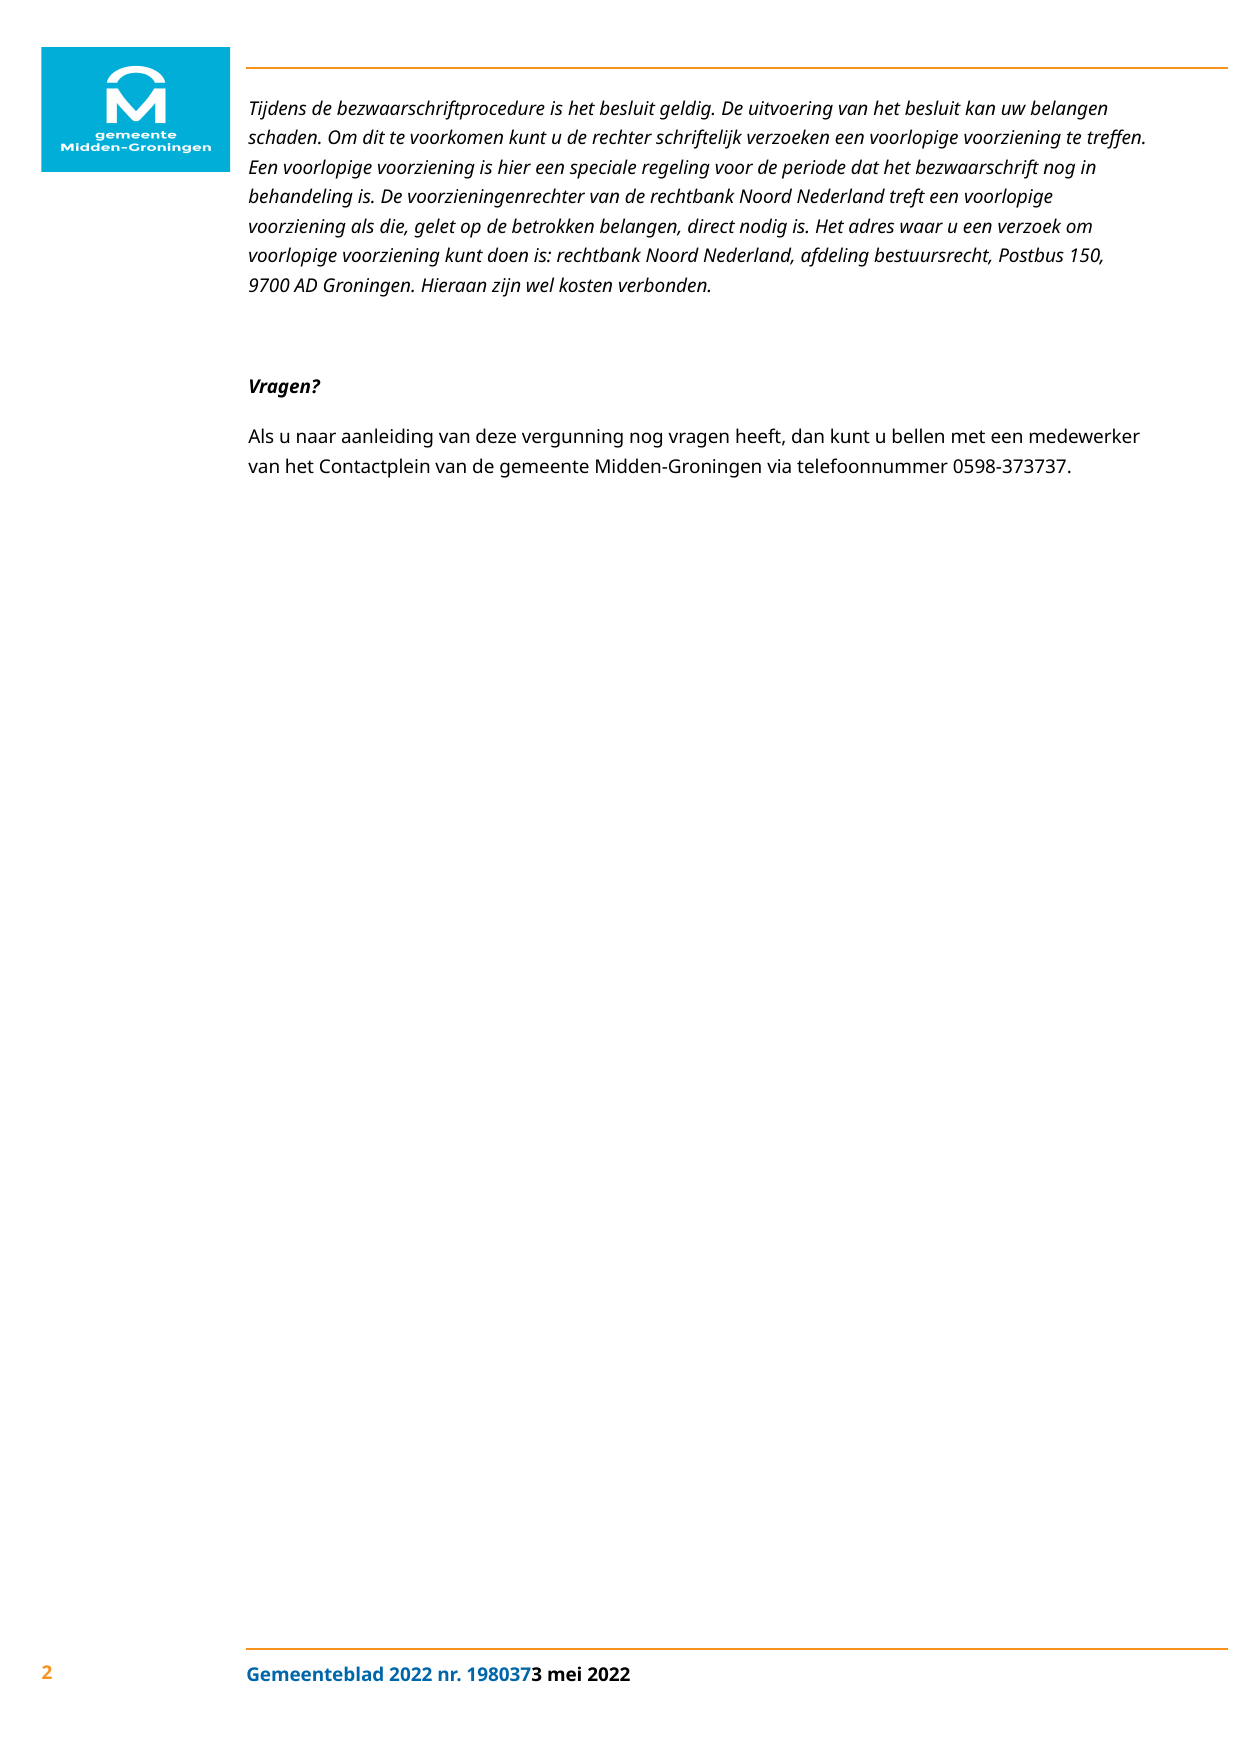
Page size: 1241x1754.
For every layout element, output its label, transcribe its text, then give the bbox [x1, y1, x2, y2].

text Als u naar aanleiding van deze vergunning nog vragen heeft, dan kunt u bellen met een medewerker van het Contactplein van de gemeente Midden-Groningen via telefoonnummer 0598-373737. [248, 423, 1152, 479]
picture [184, 146, 190, 153]
text Tijdens de bezwaarschriftprocedure is het besluit geldig. De uitvoering van het besluit kan uw belangen schaden. Om dit te voorkomen kunt u de rechter schriftelijk verzoeken een voorlopige voorziening te treffen. Een voorlopige voorziening is hier een speciale regeling voor de periode dat het bezwaarschrift nog in behandeling is. De voorzieningenrechter van de rechtbank Noord Nederland treft een voorlopige voorziening als die, gelet op de betrokken belangen, direct nodig is. Het adres waar u een verzoek om voorlopige voorziening kunt doen is: rechtbank Noord Nederland, afdeling bestuursrecht, Postbus 150, 9700 AD Groningen. Hieraan zijn wel kosten verbonden. [248, 95, 1152, 298]
text Vragen? [248, 373, 1152, 399]
picture [107, 89, 165, 122]
picture [108, 66, 164, 82]
